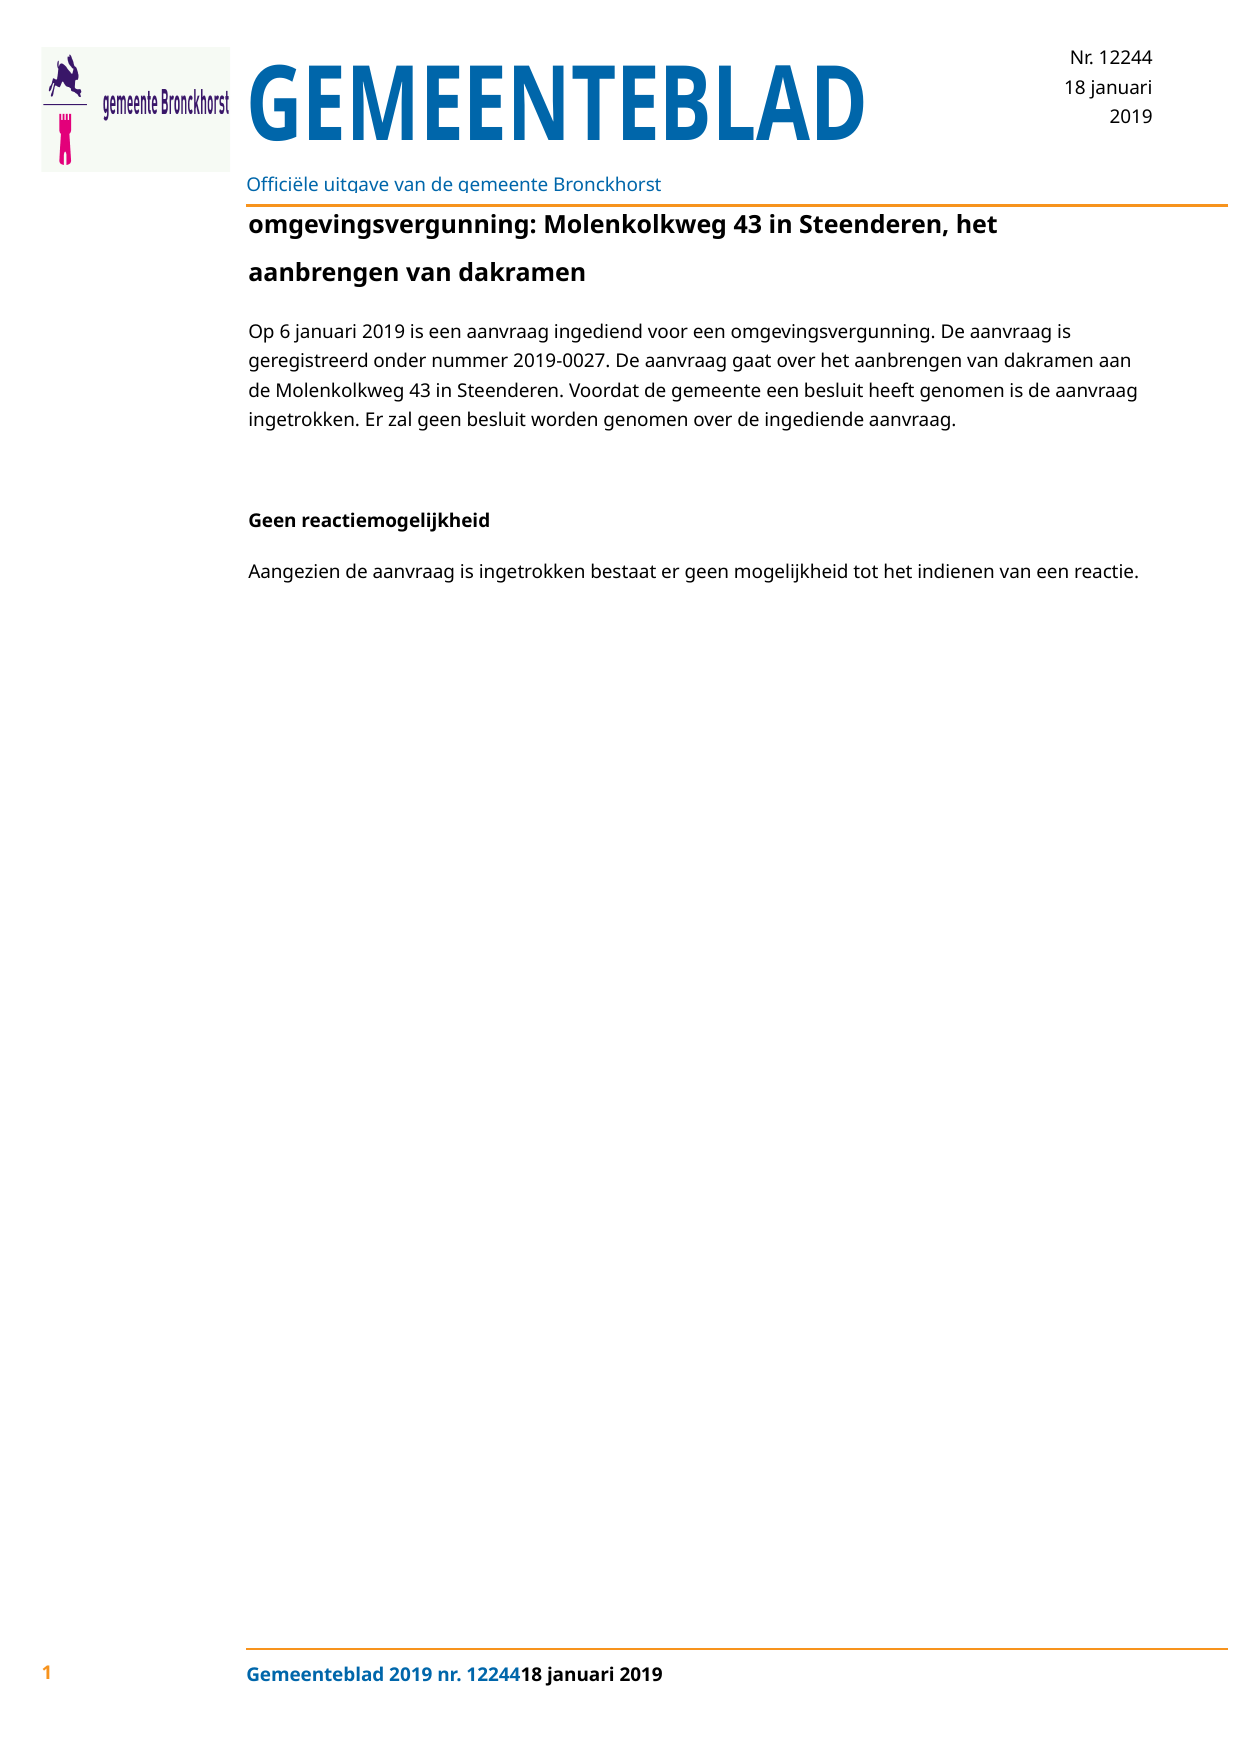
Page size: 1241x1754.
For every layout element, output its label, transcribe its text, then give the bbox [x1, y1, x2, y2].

text Aangezien de aanvraag is ingetrokken bestaat er geen mogelijkheid tot het indienen van een reactie. [248, 558, 1152, 584]
picture [41, 47, 231, 172]
text Op 6 januari 2019 is een aanvraag ingediend voor een omgevingsvergunning. De aanvraag is geregistreerd onder nummer 2019-0027. De aanvraag gaat over het aanbrengen van dakramen aan de Molenkolkweg 43 in Steenderen. Voordat de gemeente een besluit heeft genomen is de aanvraag ingetrokken. Er zal geen besluit worden genomen over de ingediende aanvraag. [248, 318, 1152, 432]
text omgevingsvergunning: Molenkolkweg 43 in Steenderen, het aanbrengen van dakramen [248, 207, 1152, 288]
text Geen reactiemogelijkheid [248, 507, 1152, 533]
